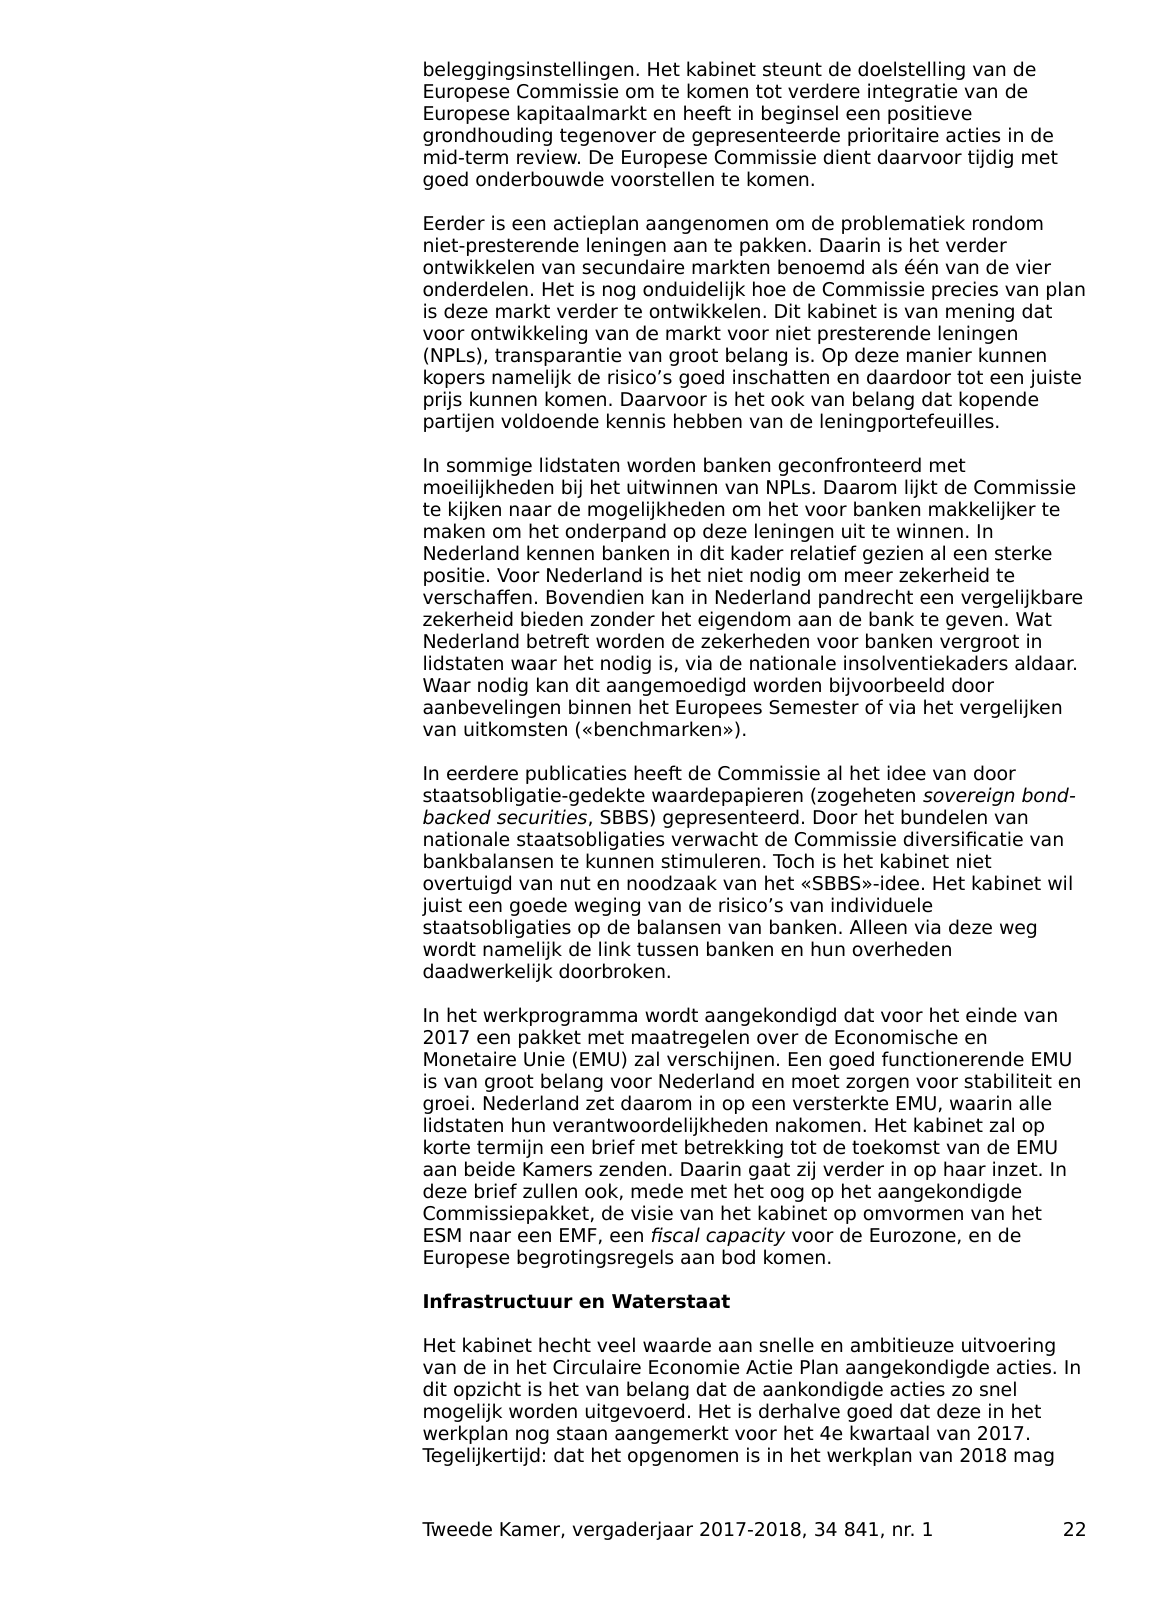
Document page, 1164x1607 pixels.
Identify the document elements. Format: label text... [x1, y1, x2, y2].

text In eerdere publicaties heeft de Commissie al het idee van door staatsobligatie-gedekte waardepapieren (zogeheten sovereign bond-backed securities, SBBS) gepresenteerd. Door het bundelen van nationale staatsobligaties verwacht de Commissie diversificatie van bankbalansen te kunnen stimuleren. Toch is het kabinet niet overtuigd van nut en noodzaak van het «SBBS»-idee. Het kabinet wil juist een goede weging van de risico’s van individuele staatsobligaties op de balansen van banken. Alleen via deze weg wordt namelijk de link tussen banken en hun overheden daadwerkelijk doorbroken. [422, 763, 1087, 983]
text Eerder is een actieplan aangenomen om de problematiek rondom niet-presterende leningen aan te pakken. Daarin is het verder ontwikkelen van secundaire markten benoemd als één van de vier onderdelen. Het is nog onduidelijk hoe de Commissie precies van plan is deze markt verder te ontwikkelen. Dit kabinet is van mening dat voor ontwikkeling van de markt voor niet presterende leningen (NPLs), transparantie van groot belang is. Op deze manier kunnen kopers namelijk de risico’s goed inschatten en daardoor tot een juiste prijs kunnen komen. Daarvoor is het ook van belang dat kopende partijen voldoende kennis hebben van de leningportefeuilles. [422, 213, 1087, 433]
text Het kabinet hecht veel waarde aan snelle en ambitieuze uitvoering van de in het Circulaire Economie Actie Plan aangekondigde acties. In dit opzicht is het van belang dat de aankondigde acties zo snel mogelijk worden uitgevoerd. Het is derhalve goed dat deze in het werkplan nog staan aangemerkt voor het 4e kwartaal van 2017. Tegelijkertijd: dat het opgenomen is in het werkplan van 2018 mag [422, 1335, 1087, 1467]
text In sommige lidstaten worden banken geconfronteerd met moeilijkheden bij het uitwinnen van NPLs. Daarom lijkt de Commissie te kijken naar de mogelijkheden om het voor banken makkelijker te maken om het onderpand op deze leningen uit te winnen. In Nederland kennen banken in dit kader relatief gezien al een sterke positie. Voor Nederland is het niet nodig om meer zekerheid te verschaffen. Bovendien kan in Nederland pandrecht een vergelijkbare zekerheid bieden zonder het eigendom aan de bank te geven. Wat Nederland betreft worden de zekerheden voor banken vergroot in lidstaten waar het nodig is, via de nationale insolventiekaders aldaar. Waar nodig kan dit aangemoedigd worden bijvoorbeeld door aanbevelingen binnen het Europees Semester of via het vergelijken van uitkomsten («benchmarken»). [422, 455, 1087, 741]
subtitle Infrastructuur en Waterstaat [422, 1291, 1087, 1313]
text beleggingsinstellingen. Het kabinet steunt de doelstelling van de Europese Commissie om te komen tot verdere integratie van de Europese kapitaalmarkt en heeft in beginsel een positieve grondhouding tegenover de gepresenteerde prioritaire acties in de mid-term review. De Europese Commissie dient daarvoor tijdig met goed onderbouwde voorstellen te komen. [422, 59, 1087, 191]
text In het werkprogramma wordt aangekondigd dat voor het einde van 2017 een pakket met maatregelen over de Economische en Monetaire Unie (EMU) zal verschijnen. Een goed functionerende EMU is van groot belang voor Nederland en moet zorgen voor stabiliteit en groei. Nederland zet daarom in op een versterkte EMU, waarin alle lidstaten hun verantwoordelijkheden nakomen. Het kabinet zal op korte termijn een brief met betrekking tot de toekomst van de EMU aan beide Kamers zenden. Daarin gaat zij verder in op haar inzet. In deze brief zullen ook, mede met het oog op het aangekondigde Commissiepakket, de visie van het kabinet op omvormen van het ESM naar een EMF, een fiscal capacity voor de Eurozone, en de Europese begrotingsregels aan bod komen. [422, 1005, 1087, 1269]
